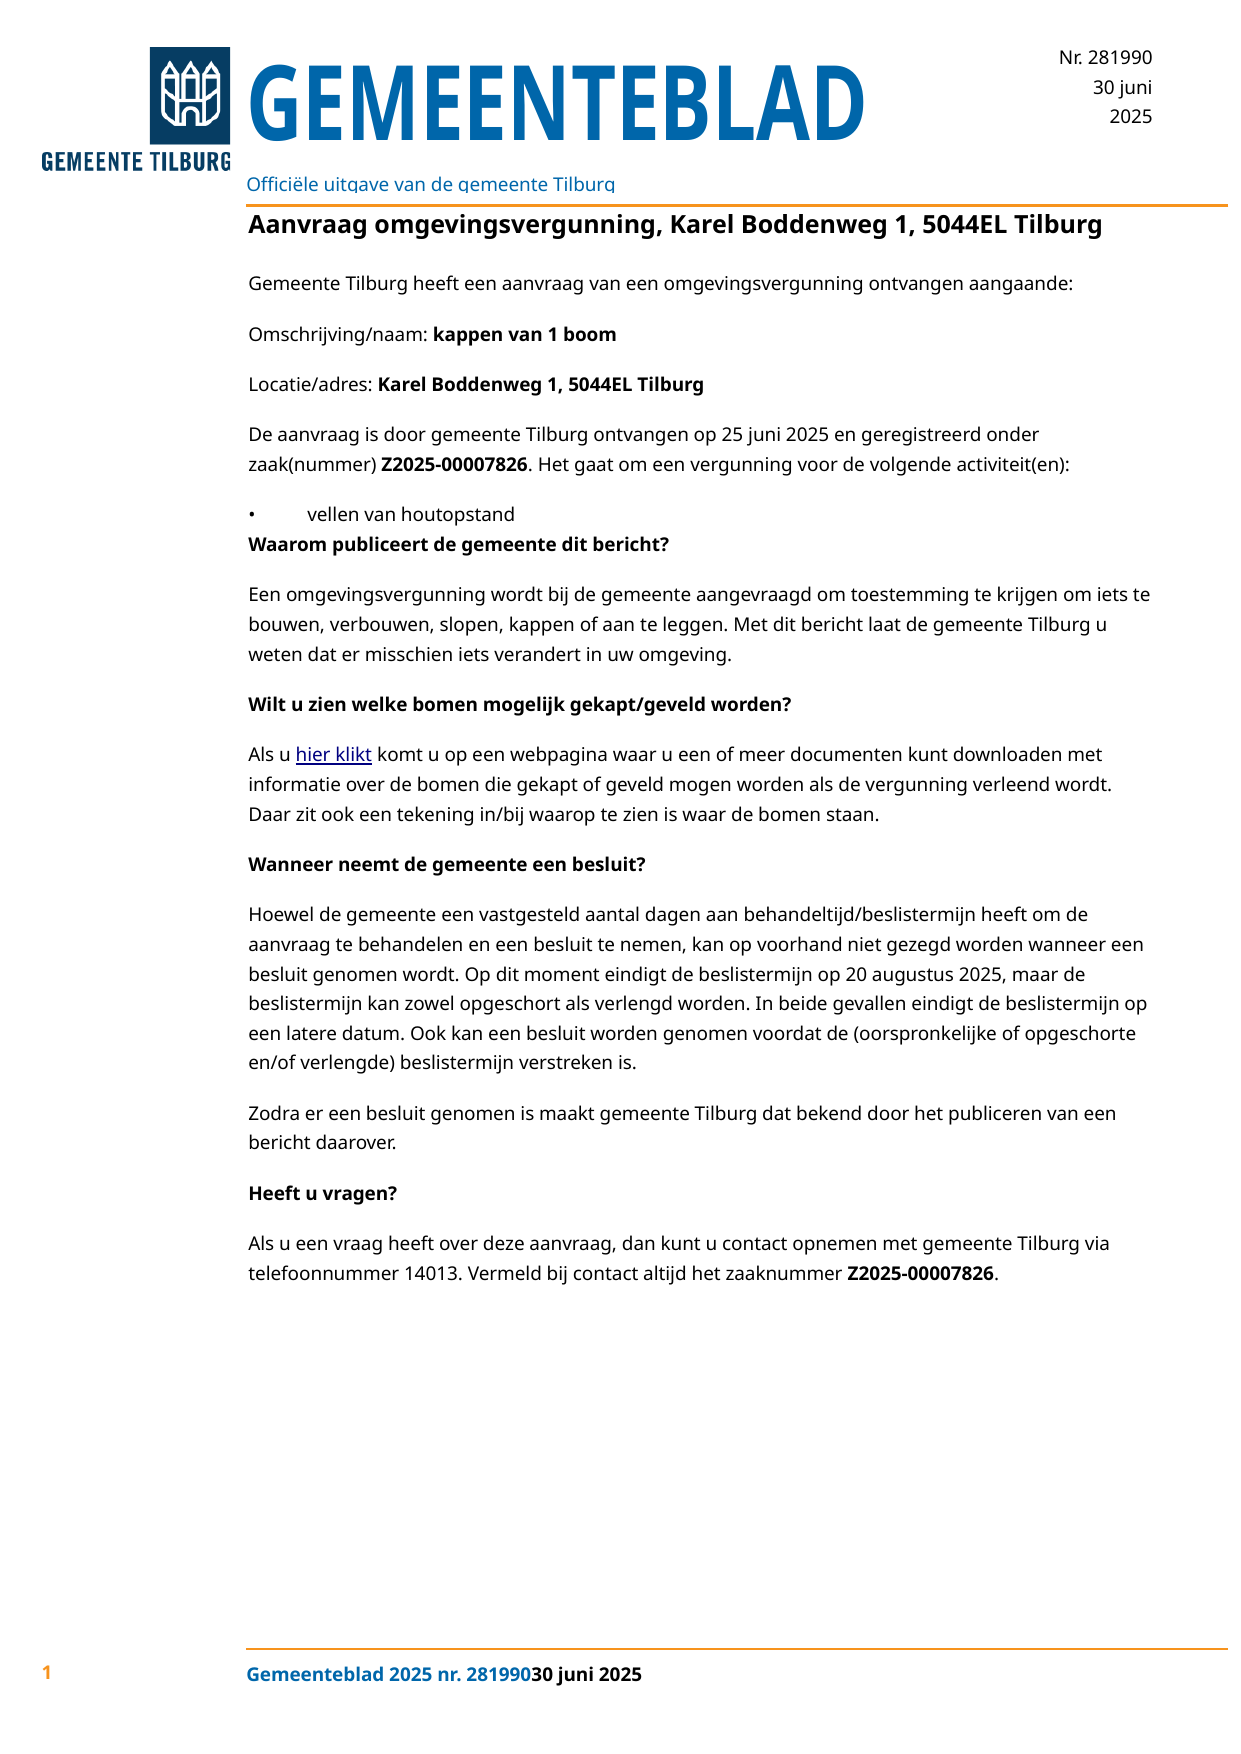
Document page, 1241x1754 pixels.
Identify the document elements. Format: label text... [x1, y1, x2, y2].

text Hoewel de gemeente een vastgesteld aantal dagen aan behandeltijd/beslistermijn heeft om de aanvraag te behandelen en een besluit te nemen, kan op voorhand niet gezegd worden wanneer een besluit genomen wordt. Op dit moment eindigt de beslistermijn op 20 augustus 2025, maar de beslistermijn kan zowel opgeschort als verlengd worden. In beide gevallen eindigt de beslistermijn op een latere datum. Ook kan een besluit worden genomen voordat de (oorspronkelijke of opgeschorte en/of verlengde) beslistermijn verstreken is. [248, 902, 1152, 1075]
text Heeft u vragen? [248, 1180, 1152, 1206]
picture [41, 47, 231, 172]
text Zodra er een besluit genomen is maakt gemeente Tilburg dat bekend door het publiceren van een bericht daarover. [248, 1100, 1152, 1155]
text Omschrijving/naam: kappen van 1 boom [248, 321, 1152, 346]
text Wilt u zien welke bomen mogelijk gekapt/geveld worden? [248, 691, 1152, 717]
text Een omgevingsvergunning wordt bij de gemeente aangevraagd om toestemming te krijgen om iets te bouwen, verbouwen, slopen, kappen of aan te leggen. Met dit bericht laat de gemeente Tilburg u weten dat er misschien iets verandert in uw omgeving. [248, 582, 1152, 666]
text Als u hier klikt komt u op een webpagina waar u een of meer documenten kunt downloaden met informatie over de bomen die gekapt of geveld mogen worden als de vergunning verleend wordt. Daar zit ook een tekening in/bij waarop te zien is waar de bomen staan. [248, 742, 1152, 826]
text Aanvraag omgevingsvergunning, Karel Boddenweg 1, 5044EL Tilburg [248, 207, 1152, 241]
text Waarom publiceert de gemeente dit bericht? [248, 531, 1152, 557]
text Als u een vraag heeft over deze aanvraag, dan kunt u contact opnemen met gemeente Tilburg via telefoonnummer 14013. Vermeld bij contact altijd het zaaknummer Z2025-00007826. [248, 1230, 1152, 1286]
text De aanvraag is door gemeente Tilburg ontvangen op 25 juni 2025 en geregistreerd onder zaak(nummer) Z2025-00007826. Het gaat om een vergunning voor de volgende activiteit(en): [248, 422, 1152, 477]
text Gemeente Tilburg heeft een aanvraag van een omgevingsvergunning ontvangen aangaande: [248, 270, 1152, 296]
text Wanneer neemt de gemeente een besluit? [248, 851, 1152, 877]
text Locatie/adres: Karel Boddenweg 1, 5044EL Tilburg [248, 371, 1152, 397]
list vellen van houtopstand [248, 502, 1152, 527]
